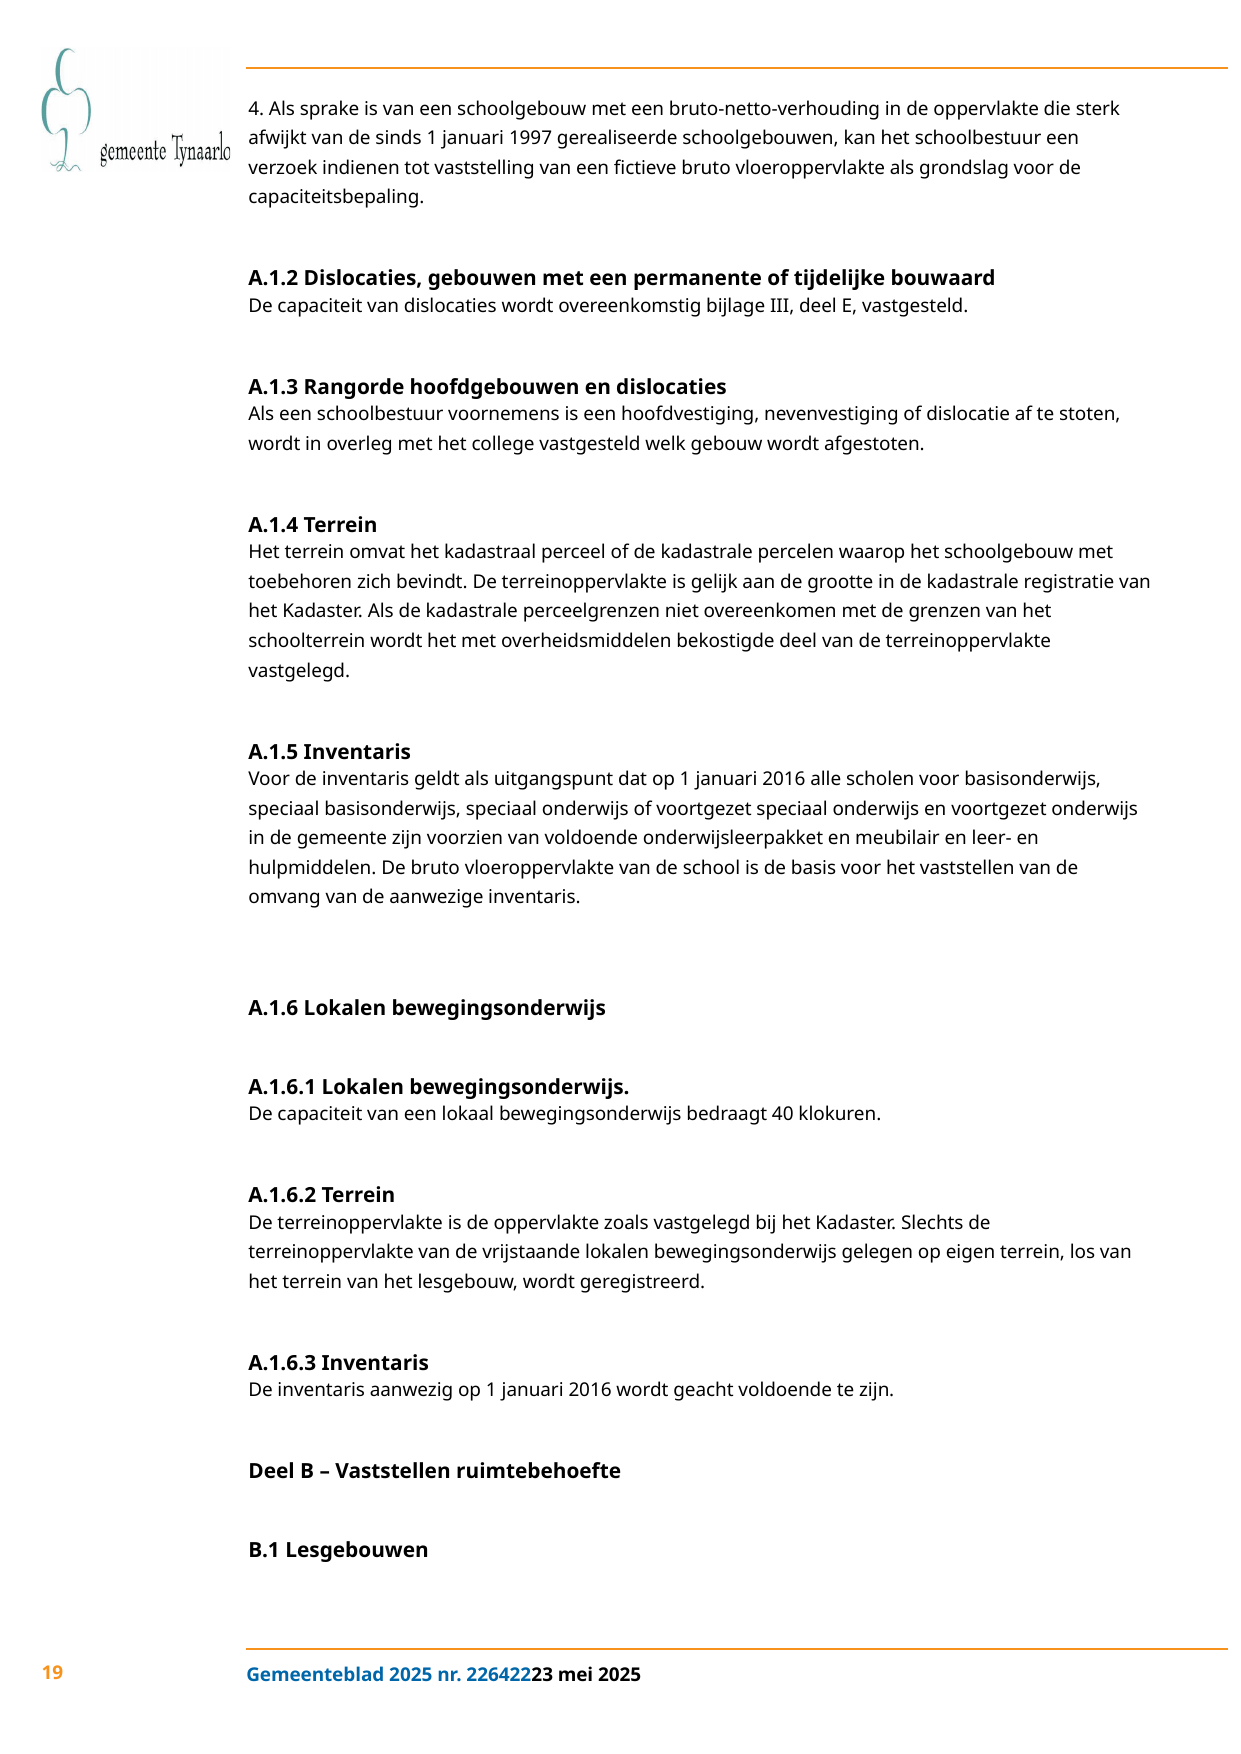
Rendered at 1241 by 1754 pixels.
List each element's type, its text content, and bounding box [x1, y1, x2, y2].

text B.1 Lesgebouwen [248, 1535, 1152, 1564]
text De capaciteit van dislocaties wordt overeenkomstig bijlage III, deel E, vastgesteld. [248, 292, 1152, 318]
text De inventaris aanwezig op 1 januari 2016 wordt geacht voldoende te zijn. [248, 1376, 1152, 1402]
text A.1.6 Lokalen bewegingsonderwijs [248, 993, 1152, 1022]
text De capaciteit van een lokaal bewegingsonderwijs bedraagt 40 klokuren. [248, 1100, 1152, 1126]
text A.1.4 Terrein [248, 510, 1152, 538]
text A.1.6.3 Inventaris [248, 1348, 1152, 1376]
text A.1.6.2 Terrein [248, 1180, 1152, 1209]
picture [41, 47, 231, 172]
text 4. Als sprake is van een schoolgebouw met een bruto-netto-verhouding in de oppervlakte die sterk afwijkt van de sinds 1 januari 1997 gerealiseerde schoolgebouwen, kan het schoolbestuur een verzoek indienen tot vaststelling van een fictieve bruto vloeroppervlakte als grondslag voor de capaciteitsbepaling. [248, 95, 1152, 209]
text Deel B – Vaststellen ruimtebehoefte [248, 1456, 1152, 1485]
text A.1.2 Dislocaties, gebouwen met een permanente of tijdelijke bouwaard [248, 263, 1152, 292]
text A.1.3 Rangorde hoofdgebouwen en dislocaties [248, 372, 1152, 400]
text De terreinoppervlakte is de oppervlakte zoals vastgelegd bij het Kadaster. Slechts de terreinoppervlakte van de vrijstaande lokalen bewegingsonderwijs gelegen op eigen terrein, los van het terrein van het lesgebouw, wordt geregistreerd. [248, 1209, 1152, 1294]
text Het terrein omvat het kadastraal perceel of de kadastrale percelen waarop het schoolgebouw met toebehoren zich bevindt. De terreinoppervlakte is gelijk aan de grootte in de kadastrale registratie van het Kadaster. Als de kadastrale perceelgrenzen niet overeenkomen met de grenzen van het schoolterrein wordt het met overheidsmiddelen bekostigde deel van de terreinoppervlakte vastgelegd. [248, 538, 1152, 682]
text A.1.5 Inventaris [248, 737, 1152, 765]
text Voor de inventaris geldt als uitgangspunt dat op 1 januari 2016 alle scholen voor basisonderwijs, speciaal basisonderwijs, speciaal onderwijs of voortgezet speciaal onderwijs en voortgezet onderwijs in de gemeente zijn voorzien van voldoende onderwijsleerpakket en meubilair en leer- en hulpmiddelen. De bruto vloeroppervlakte van de school is de basis voor het vaststellen van de omvang van de aanwezige inventaris. [248, 765, 1152, 909]
text Als een schoolbestuur voornemens is een hoofdvestiging, nevenvestiging of dislocatie af te stoten, wordt in overleg met het college vastgesteld welk gebouw wordt afgestoten. [248, 400, 1152, 456]
text A.1.6.1 Lokalen bewegingsonderwijs. [248, 1072, 1152, 1100]
